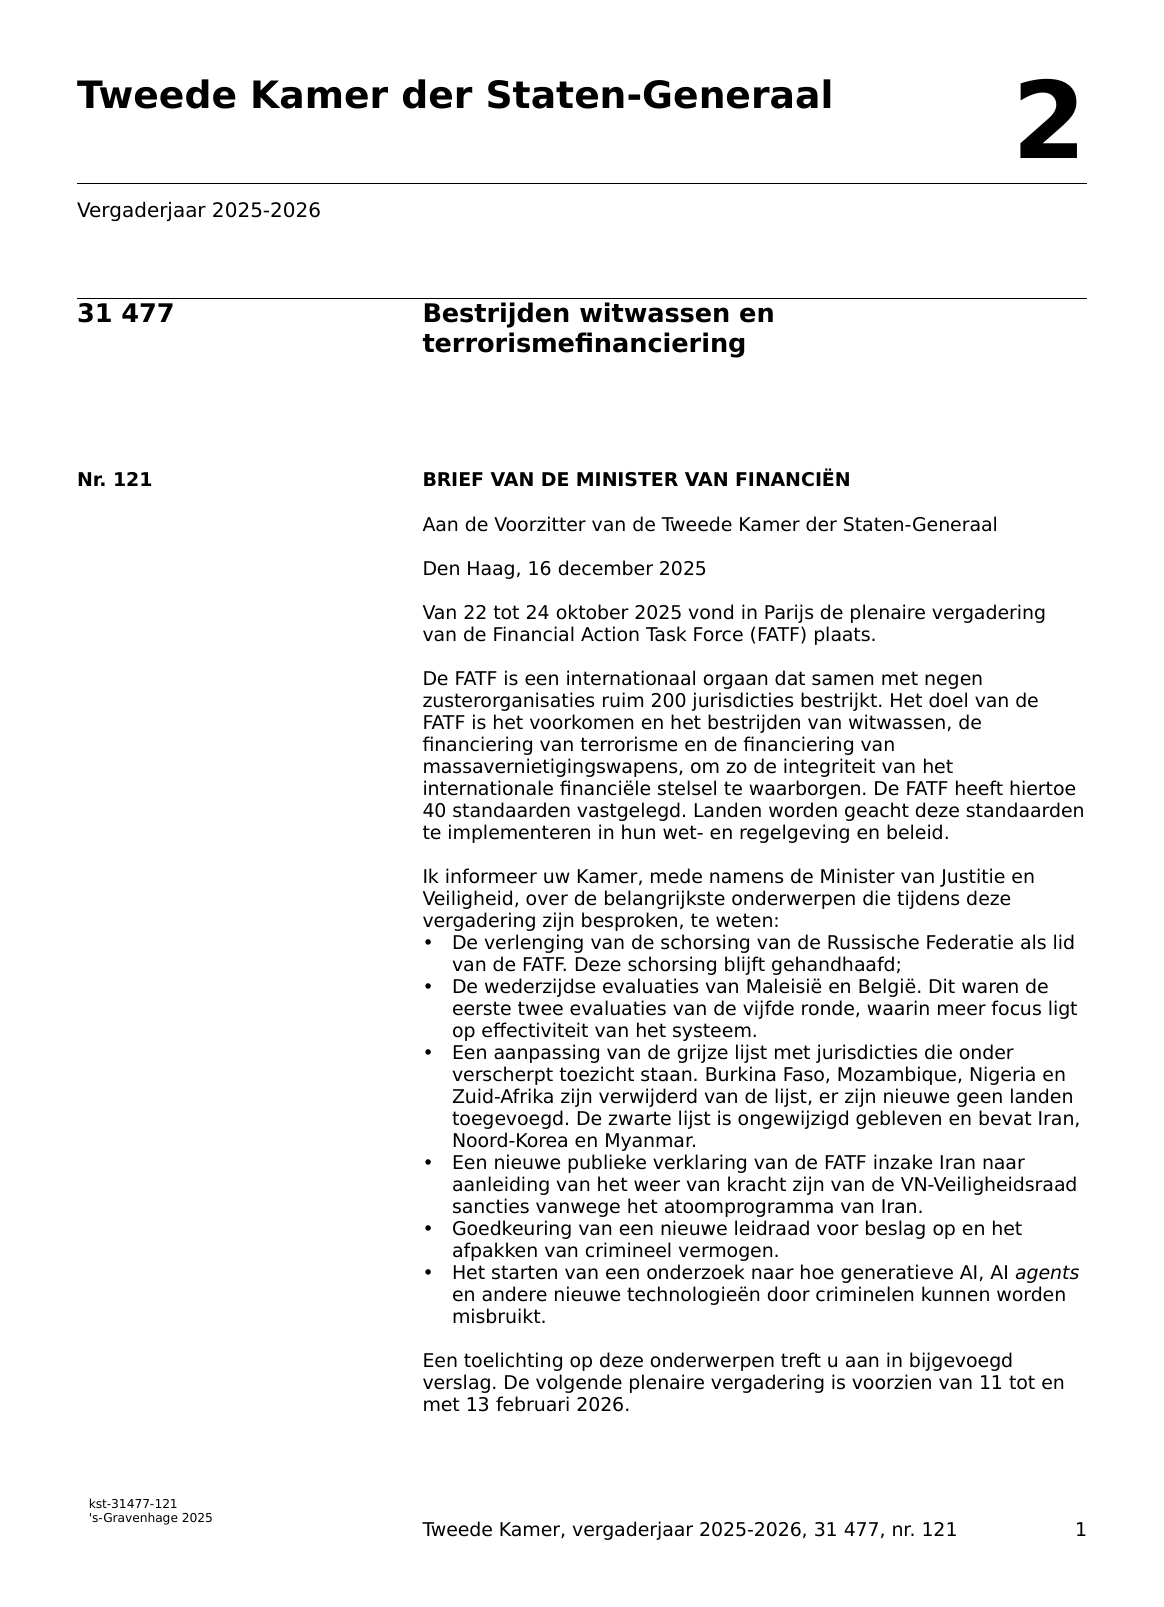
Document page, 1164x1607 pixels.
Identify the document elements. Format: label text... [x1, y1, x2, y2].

text Ik informeer uw Kamer, mede namens de Minister van Justitie en Veiligheid, over de belangrijkste onderwerpen die tijdens deze vergadering zijn besproken, te weten: [422, 866, 1087, 932]
text 's-Gravenhage 2025 [88, 1511, 323, 1525]
text Aan de Voorzitter van de Tweede Kamer der Staten-Generaal [422, 513, 1087, 536]
text • Een aanpassing van de grijze lijst met jurisdicties die onder verscherpt toezicht staan. Burkina Faso, Mozambique, Nigeria en Zuid-Afrika zijn verwijderd van de lijst, er zijn nieuwe geen landen toegevoegd. De zwarte lijst is ongewijzigd gebleven en bevat Iran, Noord-Korea en Myanmar. [422, 1042, 1087, 1152]
text • De wederzijdse evaluaties van Maleisië en België. Dit waren de eerste twee evaluaties van de vijfde ronde, waarin meer focus ligt op effectiviteit van het systeem. [422, 976, 1087, 1042]
text Den Haag, 16 december 2025 [422, 558, 1087, 580]
text • Het starten van een onderzoek naar hoe generatieve AI, AI agents en andere nieuwe technologieën door criminelen kunnen worden misbruikt. [422, 1262, 1087, 1328]
text • De verlenging van de schorsing van de Russische Federatie als lid van de FATF. Deze schorsing blijft gehandhaafd; [422, 932, 1087, 976]
text • Goedkeuring van een nieuwe leidraad voor beslag op en het afpakken van crimineel vermogen. [422, 1218, 1087, 1262]
table_header 2 [886, 59, 1087, 183]
subtitle 31 477 Bestrijden witwassen en terrorismefinanciering [77, 299, 1087, 358]
text • Een nieuwe publieke verklaring van de FATF inzake Iran naar aanleiding van het weer van kracht zijn van de VN-Veiligheidsraad sancties vanwege het atoomprogramma van Iran. [422, 1152, 1087, 1218]
text De FATF is een internationaal orgaan dat samen met negen zusterorganisaties ruim 200 jurisdicties bestrijkt. Het doel van de FATF is het voorkomen en het bestrijden van witwassen, de financiering van terrorisme en de financiering van massavernietigingswapens, om zo de integriteit van het internationale financiële stelsel te waarborgen. De FATF heeft hiertoe 40 standaarden vastgelegd. Landen worden geacht deze standaarden te implementeren in hun wet- en regelgeving en beleid. [422, 668, 1087, 844]
table_cell Vergaderjaar 2025-2026 [77, 184, 1087, 298]
text Een toelichting op deze onderwerpen treft u aan in bijgevoegd verslag. De volgende plenaire vergadering is voorzien van 11 tot en met 13 februari 2026. [422, 1350, 1087, 1416]
text kst-31477-121 [88, 1497, 323, 1511]
subtitle Nr. 121 BRIEF VAN DE MINISTER VAN FINANCIËN [77, 469, 1087, 491]
text Van 22 tot 24 oktober 2025 vond in Parijs de plenaire vergadering van de Financial Action Task Force (FATF) plaats. [422, 602, 1087, 646]
table_header Tweede Kamer der Staten-Generaal [77, 59, 886, 183]
